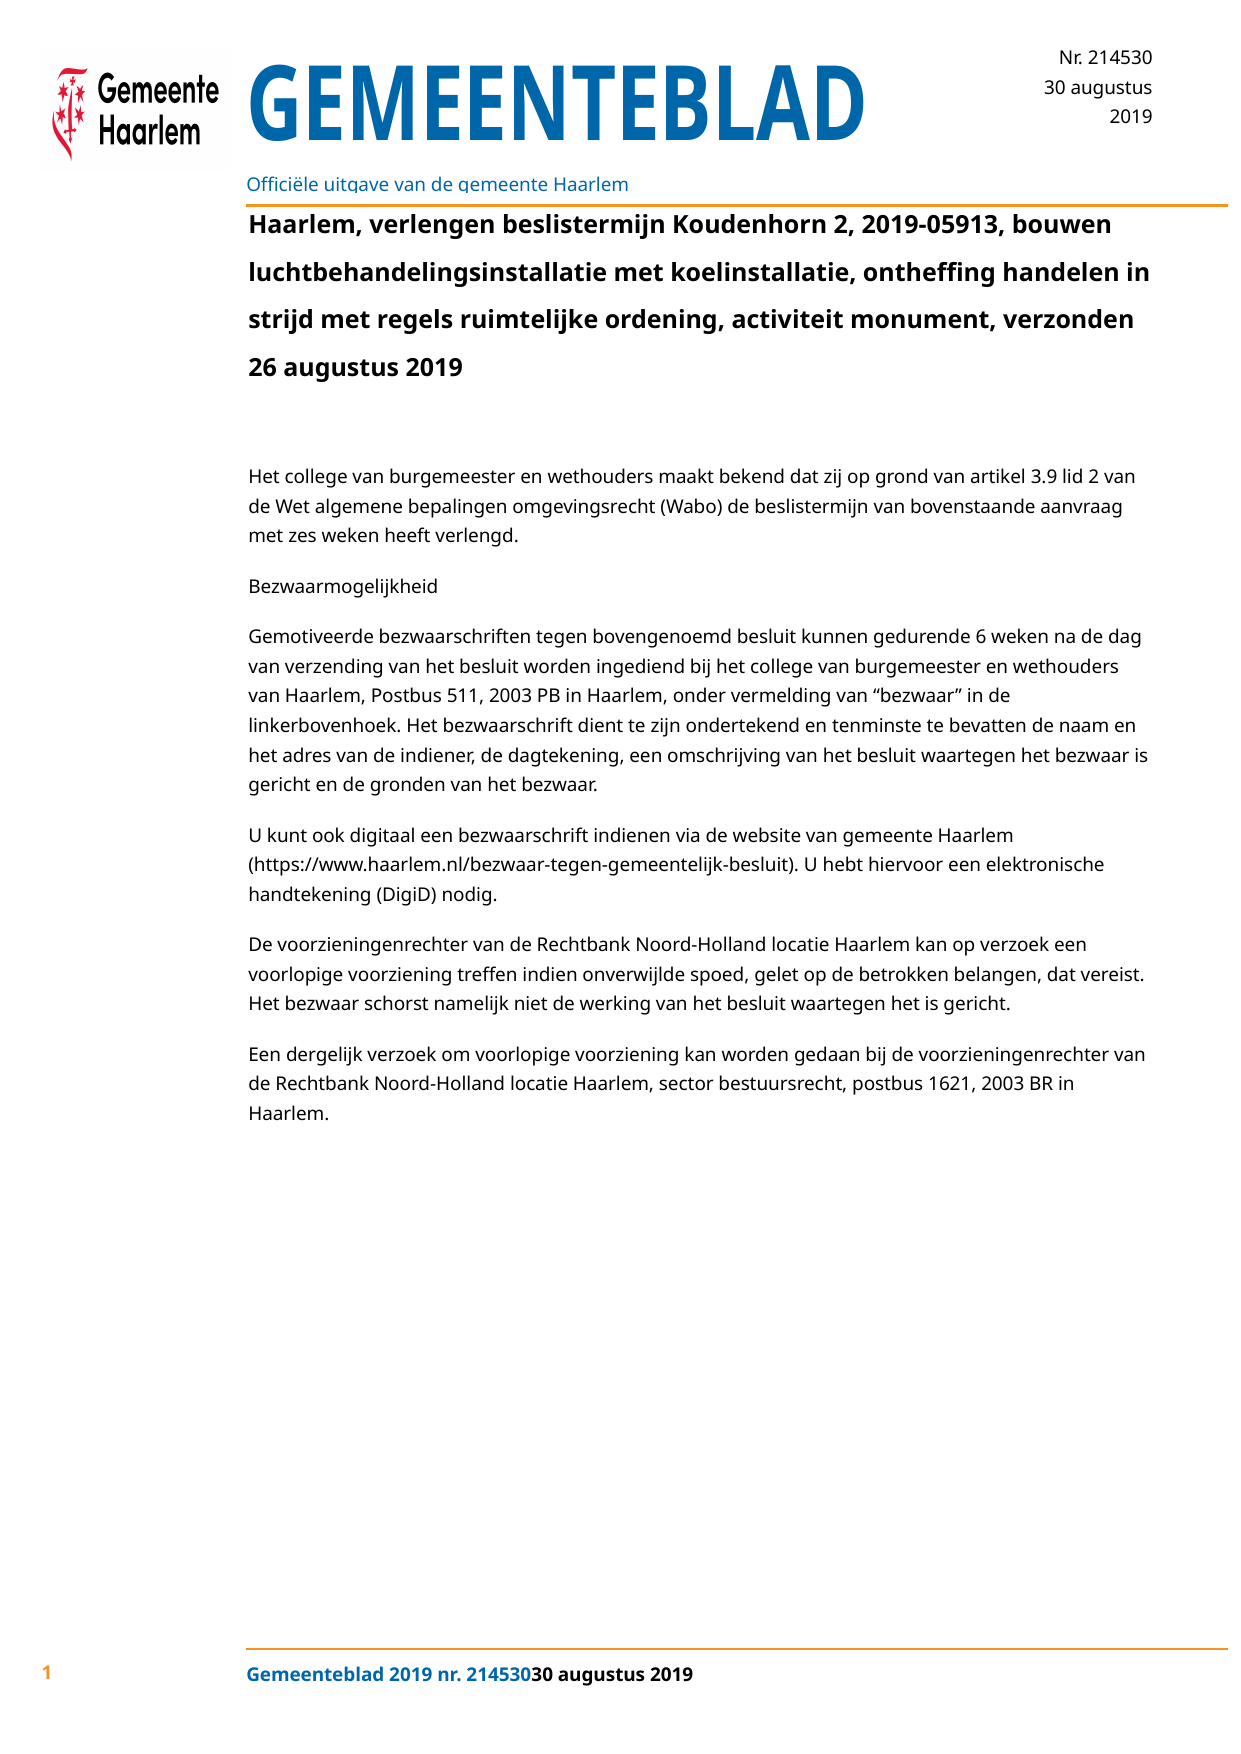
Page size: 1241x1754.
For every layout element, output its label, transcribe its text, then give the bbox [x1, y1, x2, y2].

text Gemotiveerde bezwaarschriften tegen bovengenoemd besluit kunnen gedurende 6 weken na de dag van verzending van het besluit worden ingediend bij het college van burgemeester en wethouders van Haarlem, Postbus 511, 2003 PB in Haarlem, onder vermelding van “bezwaar” in de linkerbovenhoek. Het bezwaarschrift dient te zijn ondertekend en tenminste te bevatten de naam en het adres van de indiener, de dagtekening, een omschrijving van het besluit waartegen het bezwaar is gericht en de gronden van het bezwaar. [248, 623, 1152, 797]
text De voorzieningenrechter van de Rechtbank Noord-Holland locatie Haarlem kan op verzoek een voorlopige voorziening treffen indien onverwijlde spoed, gelet op de betrokken belangen, dat vereist. Het bezwaar schorst namelijk niet de werking van het besluit waartegen het is gericht. [248, 931, 1152, 1016]
text Het college van burgemeester en wethouders maakt bekend dat zij op grond van artikel 3.9 lid 2 van de Wet algemene bepalingen omgevingsrecht (Wabo) de beslistermijn van bovenstaande aanvraag met zes weken heeft verlengd. [248, 463, 1152, 548]
text Bezwaarmogelijkheid [248, 573, 1152, 599]
text Haarlem, verlengen beslistermijn Koudenhorn 2, 2019-05913, bouwen luchtbehandelingsinstallatie met koelinstallatie, ontheffing handelen in strijd met regels ruimtelijke ordening, activiteit monument, verzonden 26 augustus 2019 [248, 207, 1152, 384]
text Een dergelijk verzoek om voorlopige voorziening kan worden gedaan bij de voorzieningenrechter van de Rechtbank Noord-Holland locatie Haarlem, sector bestuursrecht, postbus 1621, 2003 BR in Haarlem. [248, 1041, 1152, 1126]
text U kunt ook digitaal een bezwaarschrift indienen via de website van gemeente Haarlem (https://www.haarlem.nl/bezwaar-tegen-gemeentelijk-besluit). U hebt hiervoor een elektronische handtekening (DigiD) nodig. [248, 822, 1152, 907]
picture [41, 47, 231, 172]
